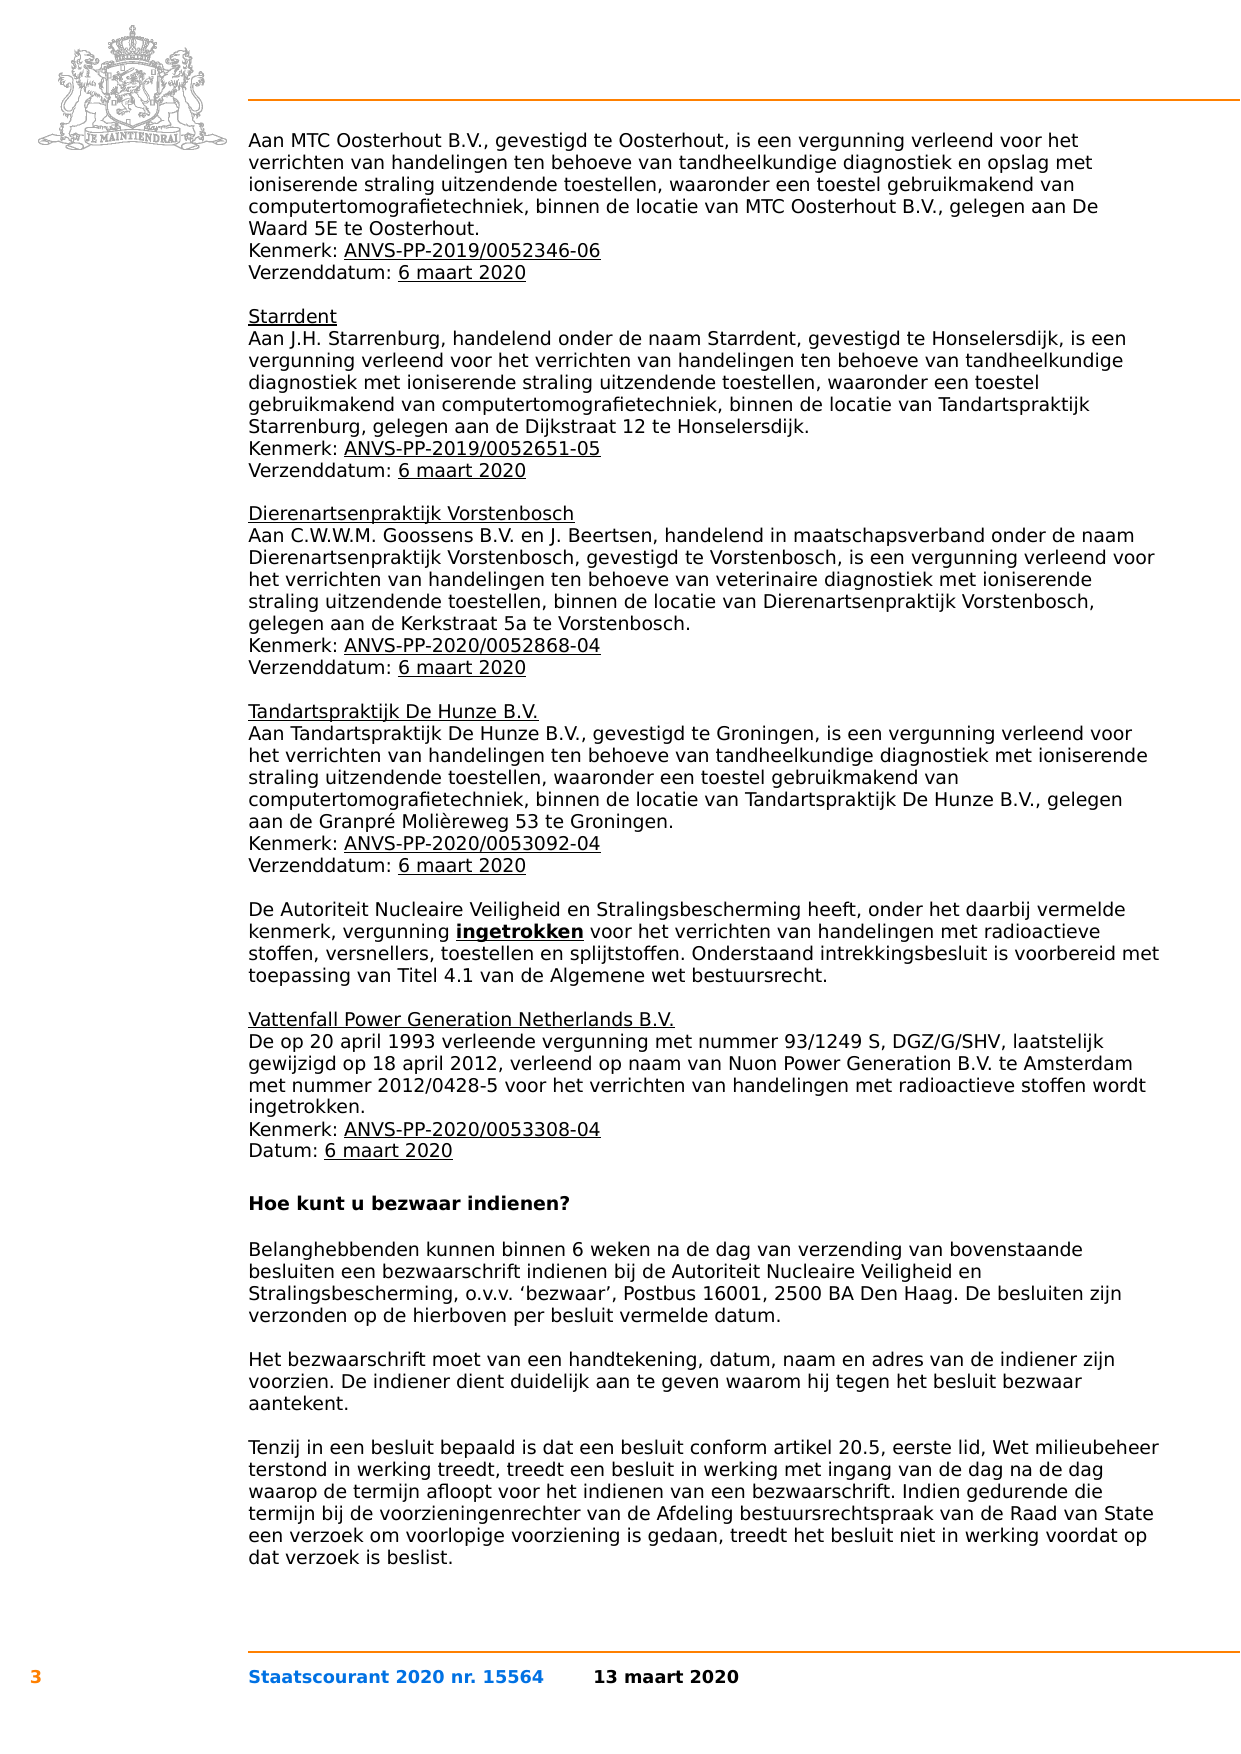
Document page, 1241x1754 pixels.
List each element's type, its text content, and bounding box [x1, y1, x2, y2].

text Verzenddatum: 6 maart 2020 [248, 855, 1163, 877]
text Vattenfall Power Generation Netherlands B.V. [248, 1008, 1163, 1031]
text Tandartspraktijk De Hunze B.V. [248, 701, 1163, 723]
text Kenmerk: ANVS-PP-2020/0053092-04 [248, 833, 1163, 855]
text Dierenartsenpraktijk Vorstenbosch [248, 503, 1163, 525]
text Kenmerk: ANVS-PP-2020/0053308-04 [248, 1118, 1163, 1140]
text Kenmerk: ANVS-PP-2019/0052651-05 [248, 437, 1163, 459]
text Kenmerk: ANVS-PP-2020/0052868-04 [248, 635, 1163, 657]
text Aan Tandartspraktijk De Hunze B.V., gevestigd te Groningen, is een vergunning verleend voor het verrichten van handelingen ten behoeve van tandheelkundige diagnostiek met ioniserende straling uitzendende toestellen, waaronder een toestel gebruikmakend van computertomografietechniek, binnen de locatie van Tandartspraktijk De Hunze B.V., gelegen aan de Granpré Molièreweg 53 te Groningen. [248, 723, 1163, 833]
text Belanghebbenden kunnen binnen 6 weken na de dag van verzending van bovenstaande besluiten een bezwaarschrift indienen bij de Autoriteit Nucleaire Veiligheid en Stralingsbescherming, o.v.v. ‘bezwaar’, Postbus 16001, 2500 BA Den Haag. De besluiten zijn verzonden op de hierboven per besluit vermelde datum. [248, 1239, 1163, 1327]
text Kenmerk: ANVS-PP-2019/0052346-06 [248, 240, 1163, 262]
text De op 20 april 1993 verleende vergunning met nummer 93/1249 S, DGZ/G/SHV, laatstelijk gewijzigd op 18 april 2012, verleend op naam van Nuon Power Generation B.V. te Amsterdam met nummer 2012/0428-5 voor het verrichten van handelingen met radioactieve stoffen wordt ingetrokken. [248, 1031, 1163, 1118]
picture [38, 25, 227, 150]
text De Autoriteit Nucleaire Veiligheid en Stralingsbescherming heeft, onder het daarbij vermelde kenmerk, vergunning ingetrokken voor het verrichten van handelingen met radioactieve stoffen, versnellers, toestellen en splijtstoffen. Onderstaand intrekkingsbesluit is voorbereid met toepassing van Titel 4.1 van de Algemene wet bestuursrecht. [248, 899, 1163, 987]
text Aan J.H. Starrenburg, handelend onder de naam Starrdent, gevestigd te Honselersdijk, is een vergunning verleend voor het verrichten van handelingen ten behoeve van tandheelkundige diagnostiek met ioniserende straling uitzendende toestellen, waaronder een toestel gebruikmakend van computertomografietechniek, binnen de locatie van Tandartspraktijk Starrenburg, gelegen aan de Dijkstraat 12 te Honselersdijk. [248, 328, 1163, 437]
text Aan MTC Oosterhout B.V., gevestigd te Oosterhout, is een vergunning verleend voor het verrichten van handelingen ten behoeve van tandheelkundige diagnostiek en opslag met ioniserende straling uitzendende toestellen, waaronder een toestel gebruikmakend van computertomografietechniek, binnen de locatie van MTC Oosterhout B.V., gelegen aan De Waard 5E te Oosterhout. [248, 130, 1163, 240]
text Tenzij in een besluit bepaald is dat een besluit conform artikel 20.5, eerste lid, Wet milieubeheer terstond in werking treedt, treedt een besluit in werking met ingang van de dag na de dag waarop de termijn afloopt voor het indienen van een bezwaarschrift. Indien gedurende die termijn bij de voorzieningenrechter van de Afdeling bestuursrechtspraak van de Raad van State een verzoek om voorlopige voorziening is gedaan, treedt het besluit niet in werking voordat op dat verzoek is beslist. [248, 1437, 1163, 1569]
text Starrdent [248, 306, 1163, 328]
text Verzenddatum: 6 maart 2020 [248, 459, 1163, 481]
text Datum: 6 maart 2020 [248, 1140, 1163, 1162]
text Verzenddatum: 6 maart 2020 [248, 657, 1163, 679]
text Het bezwaarschrift moet van een handtekening, datum, naam en adres van de indiener zijn voorzien. De indiener dient duidelijk aan te geven waarom hij tegen het besluit bezwaar aantekent. [248, 1349, 1163, 1415]
text Verzenddatum: 6 maart 2020 [248, 262, 1163, 284]
subtitle Hoe kunt u bezwaar indienen? [248, 1192, 1163, 1214]
text Aan C.W.W.M. Goossens B.V. en J. Beertsen, handelend in maatschapsverband onder de naam Dierenartsenpraktijk Vorstenbosch, gevestigd te Vorstenbosch, is een vergunning verleend voor het verrichten van handelingen ten behoeve van veterinaire diagnostiek met ioniserende straling uitzendende toestellen, binnen de locatie van Dierenartsenpraktijk Vorstenbosch, gelegen aan de Kerkstraat 5a te Vorstenbosch. [248, 525, 1163, 635]
